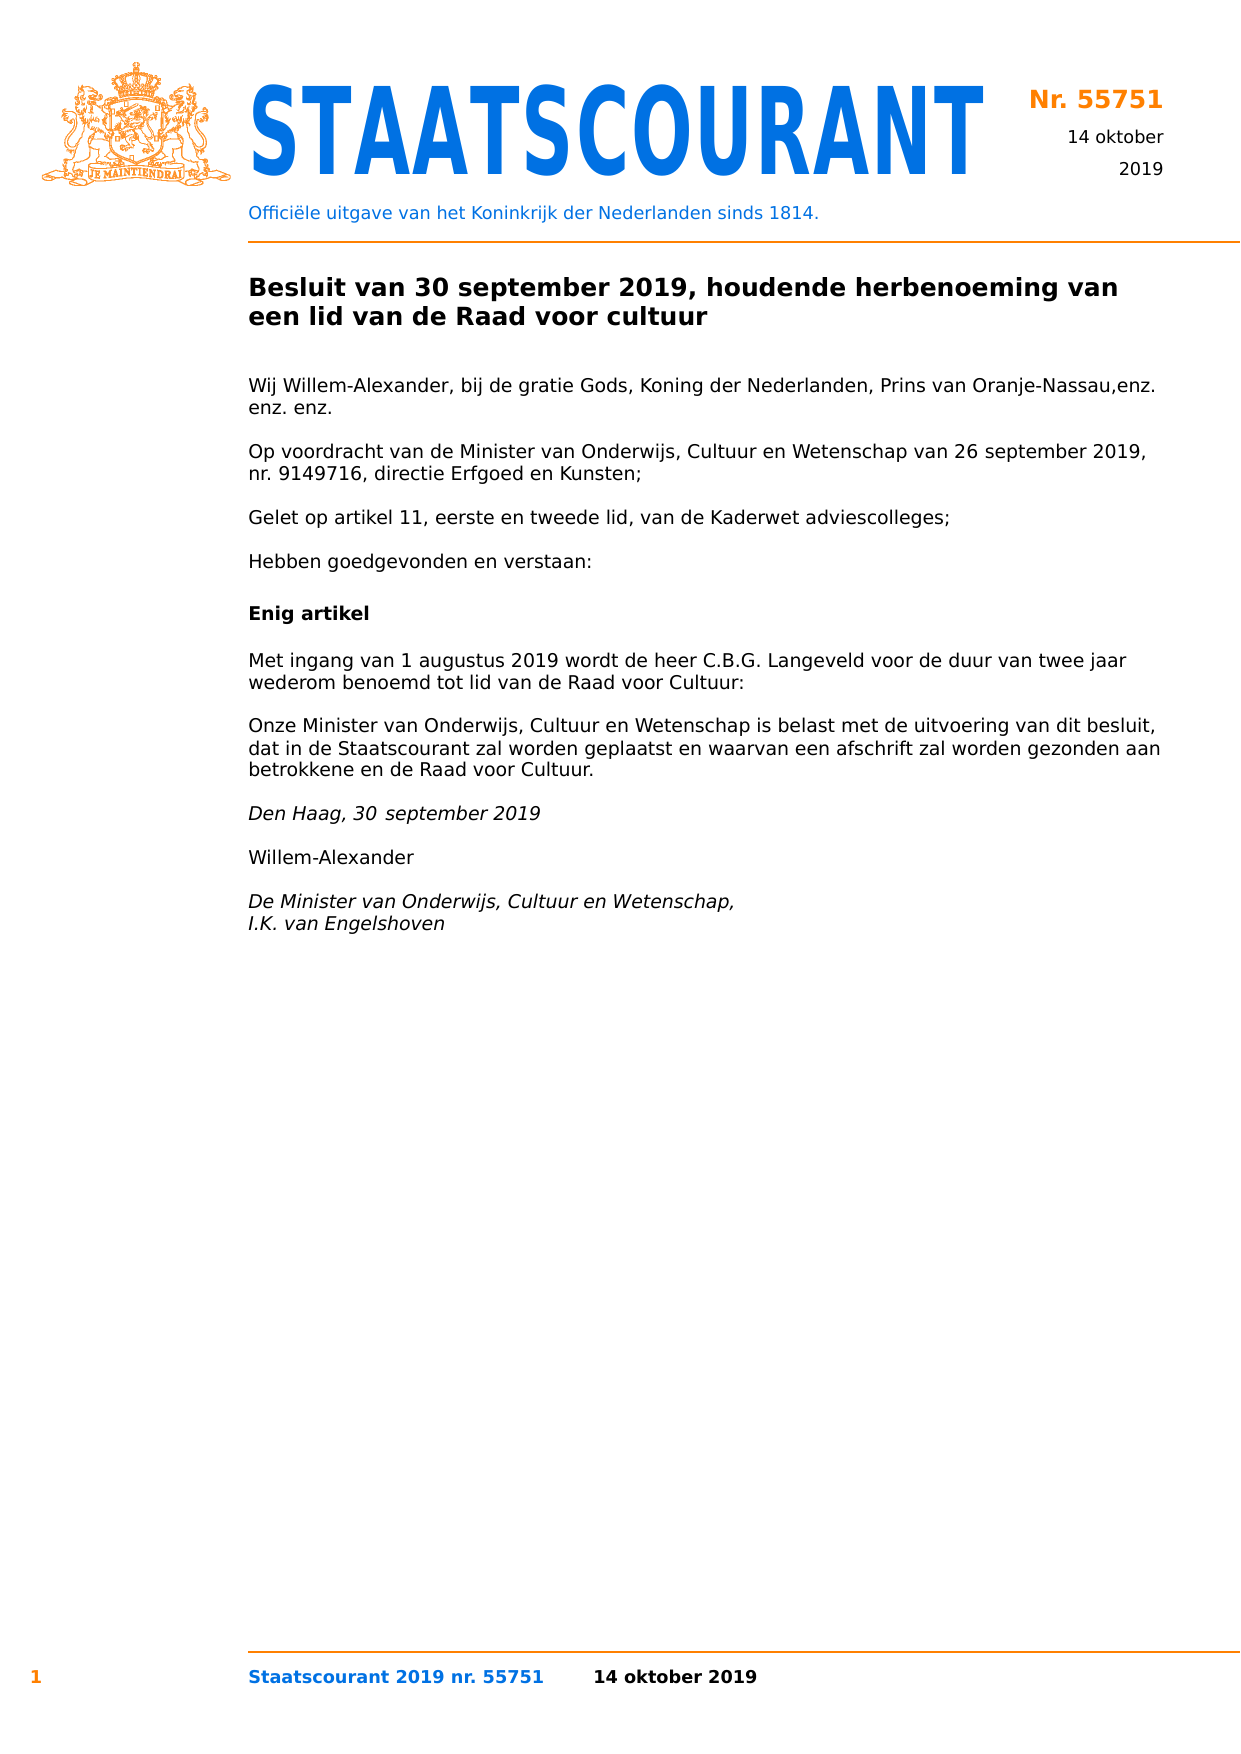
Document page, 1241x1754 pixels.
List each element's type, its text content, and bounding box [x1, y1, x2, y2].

text Willem-Alexander [248, 847, 1163, 869]
text Onze Minister van Onderwijs, Cultuur en Wetenschap is belast met de uitvoering van dit besluit, dat in de Staatscourant zal worden geplaatst en waarvan een afschrift zal worden gezonden aan betrokkene en de Raad voor Cultuur. [248, 715, 1163, 781]
table_cell Officiële uitgave van het Koninkrijk der Nederlanden sinds 1814. [248, 203, 1240, 241]
subtitle Enig artikel [248, 603, 1163, 624]
text De Minister van Onderwijs, Cultuur en Wetenschap, I.K. van Engelshoven [248, 891, 1163, 935]
table_cell 14 oktober [998, 121, 1240, 153]
text Hebben goedgevonden en verstaan: [248, 551, 1163, 573]
table_header Nr. 55751 [998, 62, 1240, 121]
picture [41, 62, 231, 186]
subtitle Besluit van 30 september 2019, houdende herbenoeming van een lid van de Raad voor cultuur [248, 273, 1163, 331]
text Met ingang van 1 augustus 2019 wordt de heer C.B.G. Langeveld voor de duur van twee jaar wederom benoemd tot lid van de Raad voor Cultuur: [248, 649, 1163, 693]
table_header [25, 62, 248, 241]
text Op voordracht van de Minister van Onderwijs, Cultuur en Wetenschap van 26 september 2019, nr. 9149716, directie Erfgoed en Kunsten; [248, 441, 1163, 485]
table_cell 2019 [998, 153, 1240, 203]
table_header STAATSCOURANT [248, 62, 998, 203]
text Den Haag, 30 september 2019 [248, 803, 1163, 825]
text Wij Willem-Alexander, bij de gratie Gods, Koning der Nederlanden, Prins van Oranje-Nassau,enz. enz. enz. [248, 375, 1163, 419]
text Gelet op artikel 11, eerste en tweede lid, van de Kaderwet adviescolleges; [248, 507, 1163, 529]
